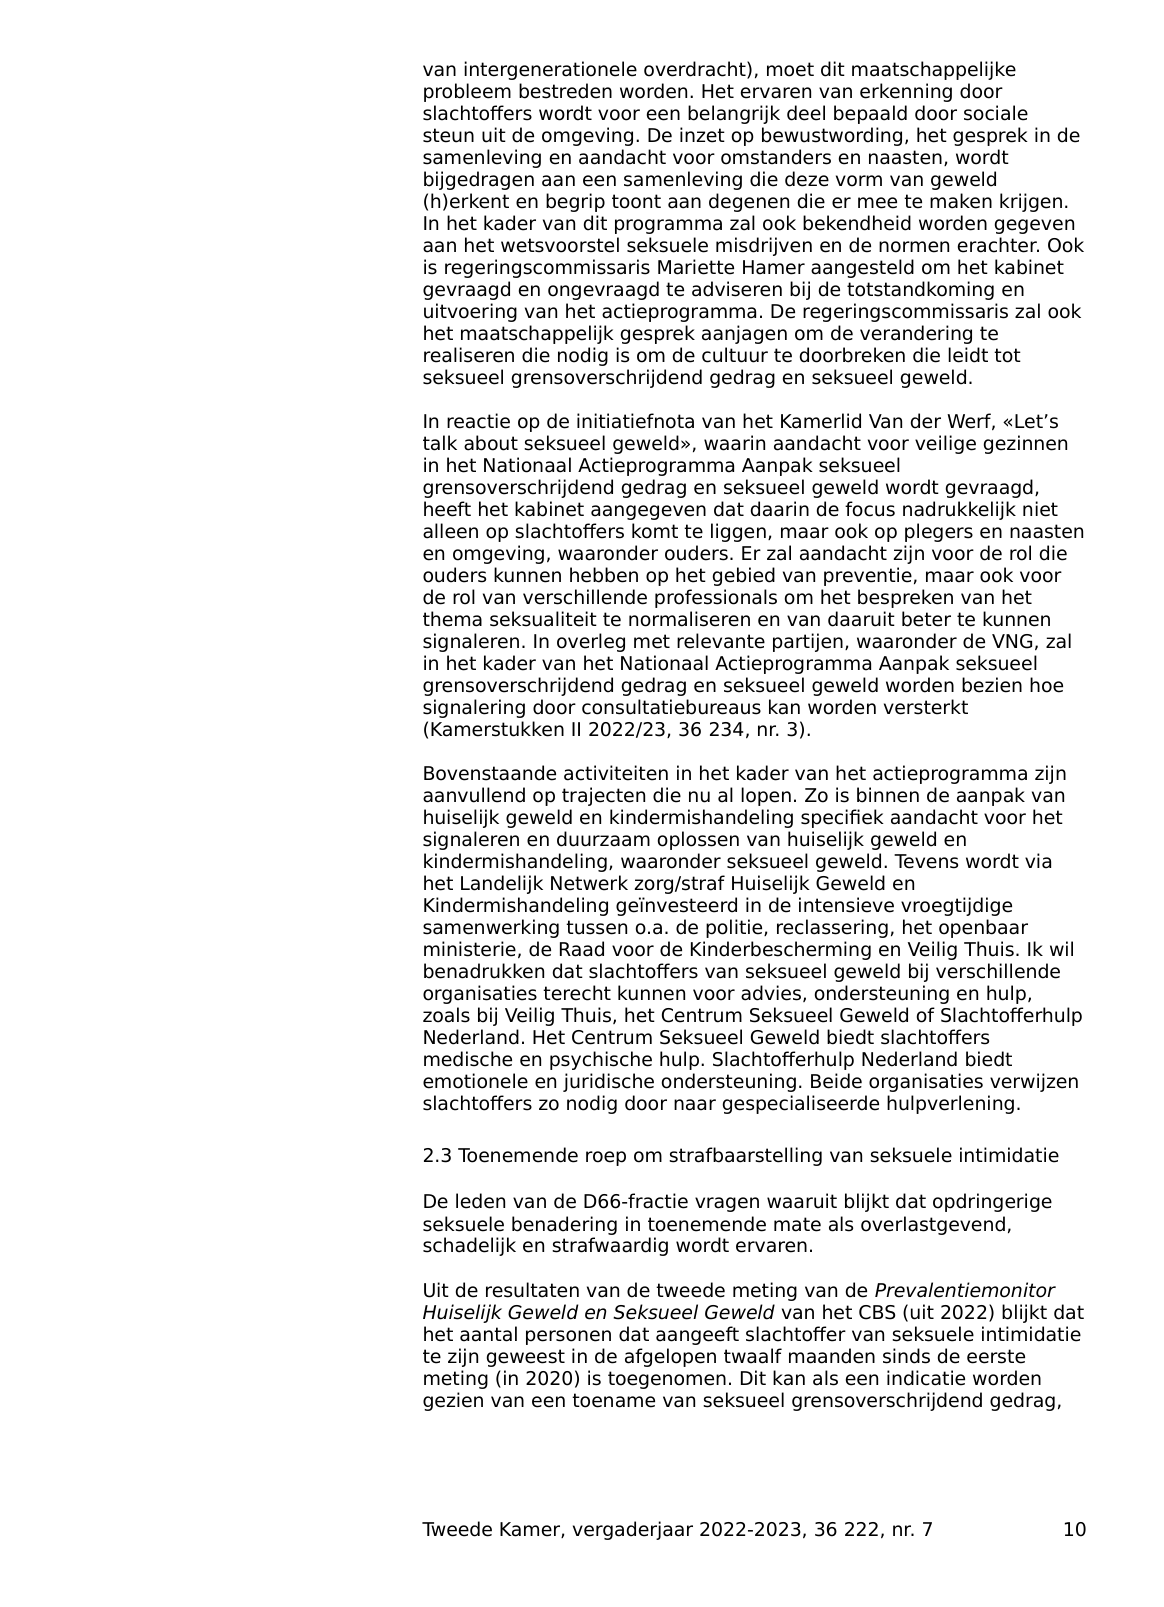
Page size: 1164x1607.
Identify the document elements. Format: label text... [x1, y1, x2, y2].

text Bovenstaande activiteiten in het kader van het actieprogramma zijn aanvullend op trajecten die nu al lopen. Zo is binnen de aanpak van huiselijk geweld en kindermishandeling specifiek aandacht voor het signaleren en duurzaam oplossen van huiselijk geweld en kindermishandeling, waaronder seksueel geweld. Tevens wordt via het Landelijk Netwerk zorg/straf Huiselijk Geweld en Kindermishandeling geïnvesteerd in de intensieve vroegtijdige samenwerking tussen o.a. de politie, reclassering, het openbaar ministerie, de Raad voor de Kinderbescherming en Veilig Thuis. Ik wil benadrukken dat slachtoffers van seksueel geweld bij verschillende organisaties terecht kunnen voor advies, ondersteuning en hulp, zoals bij Veilig Thuis, het Centrum Seksueel Geweld of Slachtofferhulp Nederland. Het Centrum Seksueel Geweld biedt slachtoffers medische en psychische hulp. Slachtofferhulp Nederland biedt emotionele en juridische ondersteuning. Beide organisaties verwijzen slachtoffers zo nodig door naar gespecialiseerde hulpverlening. [422, 763, 1087, 1114]
text Uit de resultaten van de tweede meting van de Prevalentiemonitor Huiselijk Geweld en Seksueel Geweld van het CBS (uit 2022) blijkt dat het aantal personen dat aangeeft slachtoffer van seksuele intimidatie te zijn geweest in de afgelopen twaalf maanden sinds de eerste meting (in 2020) is toegenomen. Dit kan als een indicatie worden gezien van een toename van seksueel grensoverschrijdend gedrag, [422, 1279, 1087, 1411]
subtitle 2.3 Toenemende roep om strafbaarstelling van seksuele intimidatie [422, 1144, 1087, 1166]
text De leden van de D66-fractie vragen waaruit blijkt dat opdringerige seksuele benadering in toenemende mate als overlastgevend, schadelijk en strafwaardig wordt ervaren. [422, 1191, 1087, 1257]
text van intergenerationele overdracht), moet dit maatschappelijke probleem bestreden worden. Het ervaren van erkenning door slachtoffers wordt voor een belangrijk deel bepaald door sociale steun uit de omgeving. De inzet op bewustwording, het gesprek in de samenleving en aandacht voor omstanders en naasten, wordt bijgedragen aan een samenleving die deze vorm van geweld (h)erkent en begrip toont aan degenen die er mee te maken krijgen. In het kader van dit programma zal ook bekendheid worden gegeven aan het wetsvoorstel seksuele misdrijven en de normen erachter. Ook is regeringscommissaris Mariette Hamer aangesteld om het kabinet gevraagd en ongevraagd te adviseren bij de totstandkoming en uitvoering van het actieprogramma. De regeringscommissaris zal ook het maatschappelijk gesprek aanjagen om de verandering te realiseren die nodig is om de cultuur te doorbreken die leidt tot seksueel grensoverschrijdend gedrag en seksueel geweld. [422, 59, 1087, 389]
text In reactie op de initiatiefnota van het Kamerlid Van der Werf, «Let’s talk about seksueel geweld», waarin aandacht voor veilige gezinnen in het Nationaal Actieprogramma Aanpak seksueel grensoverschrijdend gedrag en seksueel geweld wordt gevraagd, heeft het kabinet aangegeven dat daarin de focus nadrukkelijk niet alleen op slachtoffers komt te liggen, maar ook op plegers en naasten en omgeving, waaronder ouders. Er zal aandacht zijn voor de rol die ouders kunnen hebben op het gebied van preventie, maar ook voor de rol van verschillende professionals om het bespreken van het thema seksualiteit te normaliseren en van daaruit beter te kunnen signaleren. In overleg met relevante partijen, waaronder de VNG, zal in het kader van het Nationaal Actieprogramma Aanpak seksueel grensoverschrijdend gedrag en seksueel geweld worden bezien hoe signalering door consultatiebureaus kan worden versterkt (Kamerstukken II 2022/23, 36 234, nr. 3). [422, 411, 1087, 741]
